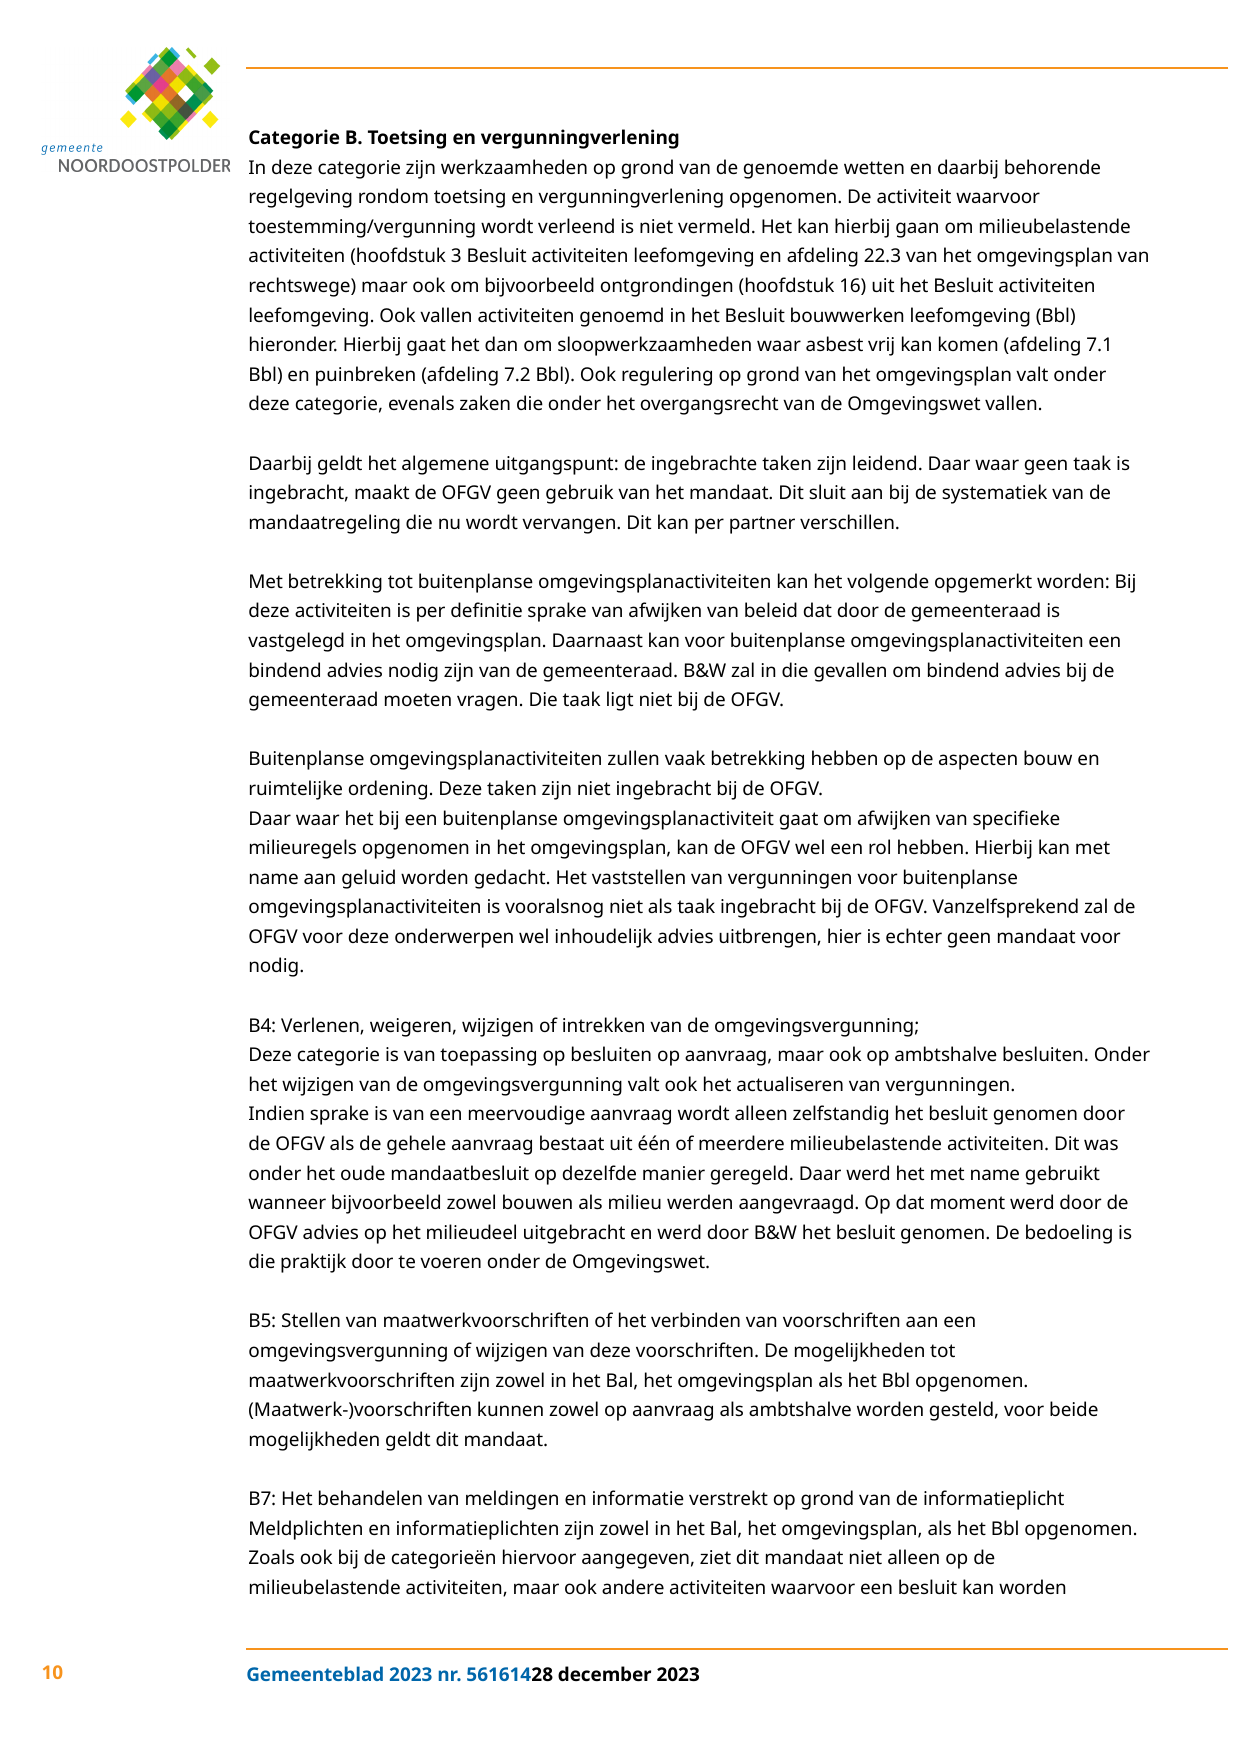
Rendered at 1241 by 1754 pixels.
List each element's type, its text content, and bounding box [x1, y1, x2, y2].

text Categorie B. Toetsing en vergunningverlening [248, 124, 1152, 150]
text Met betrekking tot buitenplanse omgevingsplanactiviteiten kan het volgende opgemerkt worden: Bij deze activiteiten is per definitie sprake van afwijken van beleid dat door de gemeenteraad is vastgelegd in het omgevingsplan. Daarnaast kan voor buitenplanse omgevingsplanactiviteiten een bindend advies nodig zijn van de gemeenteraad. B&W zal in die gevallen om bindend advies bij de gemeenteraad moeten vragen. Die taak ligt niet bij de OFGV. [248, 568, 1152, 712]
text Daar waar het bij een buitenplanse omgevingsplanactiviteit gaat om afwijken van specifieke milieuregels opgenomen in het omgevingsplan, kan de OFGV wel een rol hebben. Hierbij kan met name aan geluid worden gedacht. Het vaststellen van vergunningen voor buitenplanse omgevingsplanactiviteiten is vooralsnog niet als taak ingebracht bij de OFGV. Vanzelfsprekend zal de OFGV voor deze onderwerpen wel inhoudelijk advies uitbrengen, hier is echter geen mandaat voor nodig. [248, 805, 1152, 978]
text Indien sprake is van een meervoudige aanvraag wordt alleen zelfstandig het besluit genomen door de OFGV als de gehele aanvraag bestaat uit één of meerdere milieubelastende activiteiten. Dit was onder het oude mandaatbesluit op dezelfde manier geregeld. Daar werd het met name gebruikt wanneer bijvoorbeeld zowel bouwen als milieu werden aangevraagd. Op dat moment werd door de OFGV advies op het milieudeel uitgebracht en werd door B&W het besluit genomen. De bedoeling is die praktijk door te voeren onder de Omgevingswet. [248, 1101, 1152, 1274]
text (Maatwerk-)voorschriften kunnen zowel op aanvraag als ambtshalve worden gesteld, voor beide mogelijkheden geldt dit mandaat. [248, 1396, 1152, 1452]
text Deze categorie is van toepassing op besluiten op aanvraag, maar ook op ambtshalve besluiten. Onder het wijzigen van de omgevingsvergunning valt ook het actualiseren van vergunningen. [248, 1041, 1152, 1097]
text B4: Verlenen, weigeren, wijzigen of intrekken van de omgevingsvergunning; [248, 1012, 1152, 1038]
text B7: Het behandelen van meldingen en informatie verstrekt op grond van de informatieplicht [248, 1485, 1152, 1511]
text Daarbij geldt het algemene uitgangspunt: de ingebrachte taken zijn leidend. Daar waar geen taak is ingebracht, maakt de OFGV geen gebruik van het mandaat. Dit sluit aan bij de systematiek van de mandaatregeling die nu wordt vervangen. Dit kan per partner verschillen. [248, 450, 1152, 535]
picture [41, 47, 231, 172]
text Meldplichten en informatieplichten zijn zowel in het Bal, het omgevingsplan, als het Bbl opgenomen. Zoals ook bij de categorieën hiervoor aangegeven, ziet dit mandaat niet alleen op de milieubelastende activiteiten, maar ook andere activiteiten waarvoor een besluit kan worden [248, 1515, 1152, 1600]
text B5: Stellen van maatwerkvoorschriften of het verbinden van voorschriften aan een omgevingsvergunning of wijzigen van deze voorschriften. De mogelijkheden tot maatwerkvoorschriften zijn zowel in het Bal, het omgevingsplan als het Bbl opgenomen. [248, 1308, 1152, 1393]
text In deze categorie zijn werkzaamheden op grond van de genoemde wetten en daarbij behorende regelgeving rondom toetsing en vergunningverlening opgenomen. De activiteit waarvoor toestemming/vergunning wordt verleend is niet vermeld. Het kan hierbij gaan om milieubelastende activiteiten (hoofdstuk 3 Besluit activiteiten leefomgeving en afdeling 22.3 van het omgevingsplan van rechtswege) maar ook om bijvoorbeeld ontgrondingen (hoofdstuk 16) uit het Besluit activiteiten leefomgeving. Ook vallen activiteiten genoemd in het Besluit bouwwerken leefomgeving (Bbl) hieronder. Hierbij gaat het dan om sloopwerkzaamheden waar asbest vrij kan komen (afdeling 7.1 Bbl) en puinbreken (afdeling 7.2 Bbl). Ook regulering op grond van het omgevingsplan valt onder deze categorie, evenals zaken die onder het overgangsrecht van de Omgevingswet vallen. [248, 154, 1152, 416]
text Buitenplanse omgevingsplanactiviteiten zullen vaak betrekking hebben op de aspecten bouw en ruimtelijke ordening. Deze taken zijn niet ingebracht bij de OFGV. [248, 746, 1152, 801]
